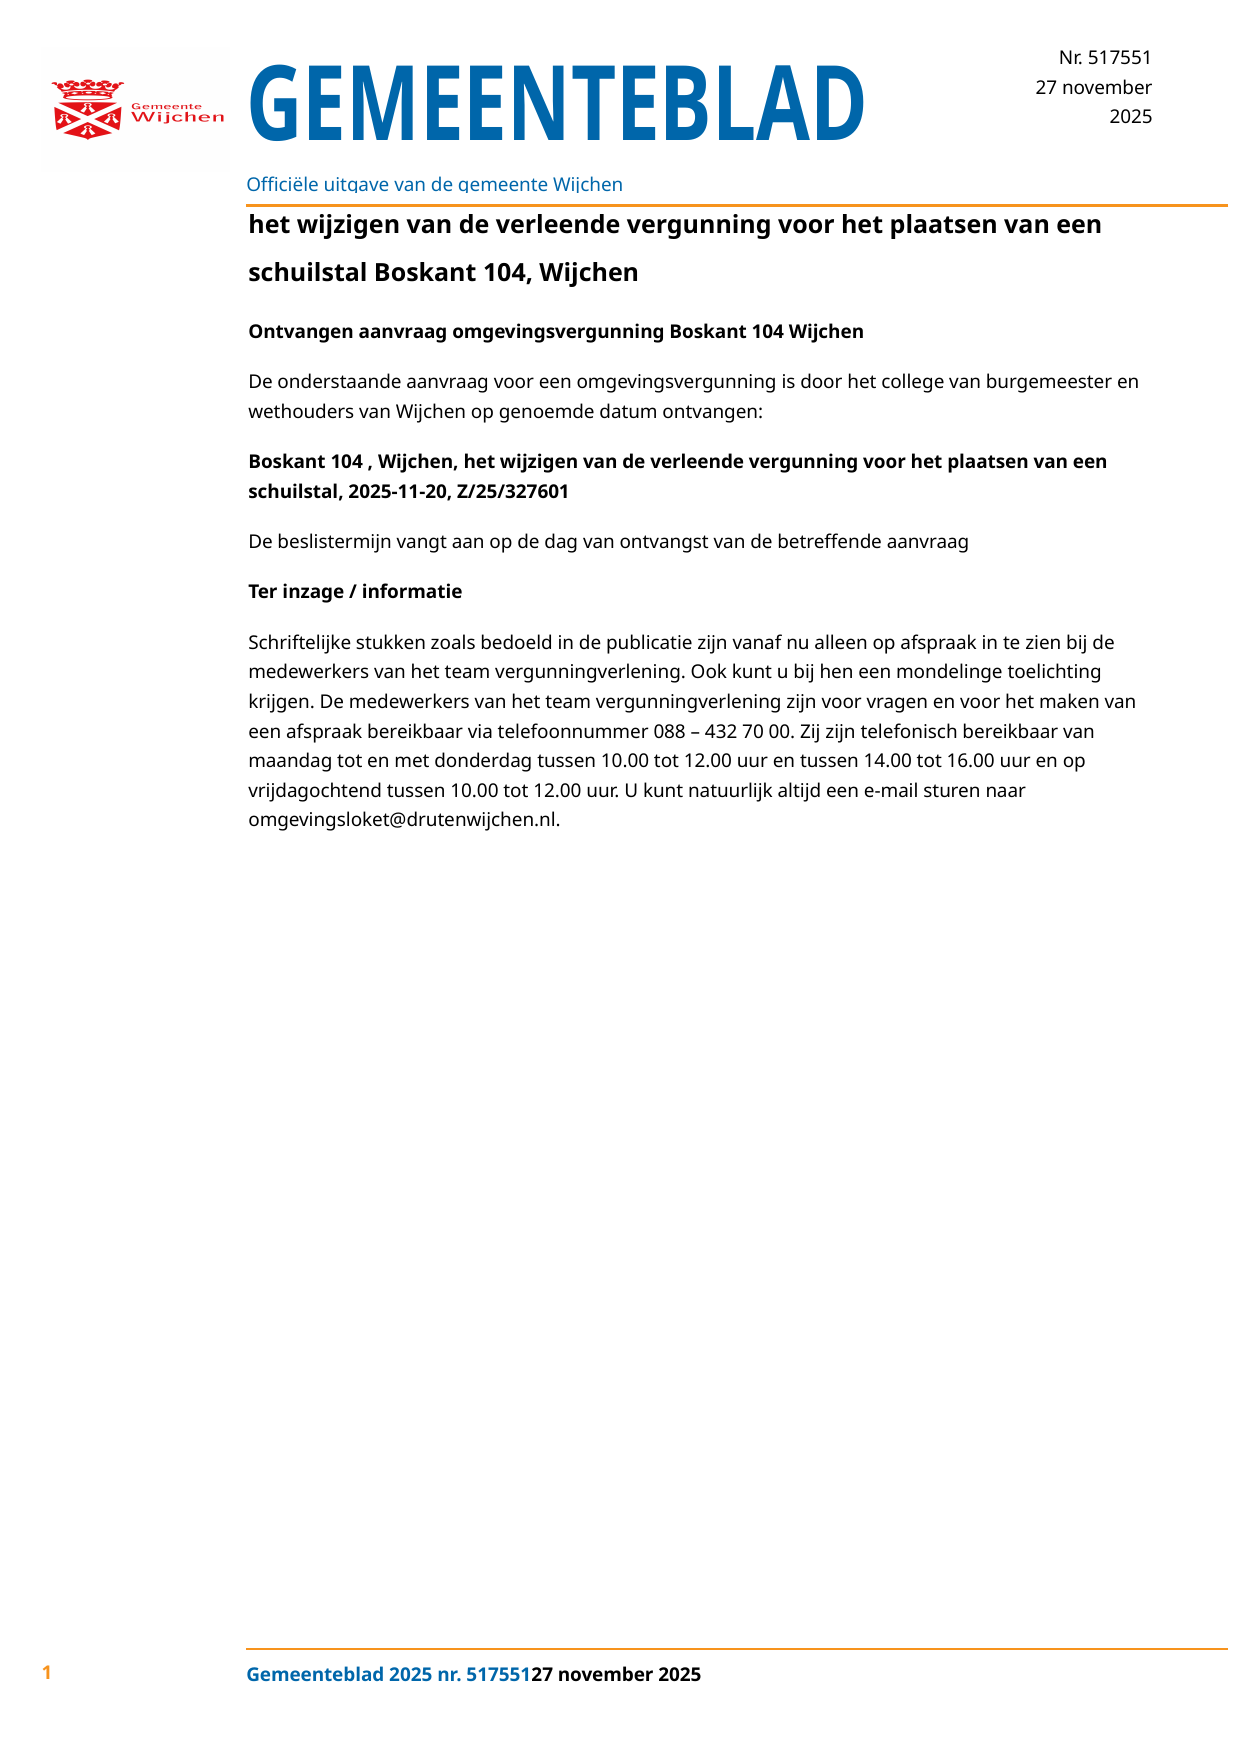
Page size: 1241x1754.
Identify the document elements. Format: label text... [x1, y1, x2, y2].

text De beslistermijn vangt aan op de dag van ontvangst van de betreffende aanvraag [248, 528, 1152, 554]
text De onderstaande aanvraag voor een omgevingsvergunning is door het college van burgemeester en wethouders van Wijchen op genoemde datum ontvangen: [248, 368, 1152, 424]
text Schriftelijke stukken zoals bedoeld in de publicatie zijn vanaf nu alleen op afspraak in te zien bij de medewerkers van het team vergunningverlening. Ook kunt u bij hen een mondelinge toelichting krijgen. De medewerkers van het team vergunningverlening zijn voor vragen en voor het maken van een afspraak bereikbaar via telefoonnummer 088 – 432 70 00. Zij zijn telefonisch bereikbaar van maandag tot en met donderdag tussen 10.00 tot 12.00 uur en tussen 14.00 tot 16.00 uur en op vrijdagochtend tussen 10.00 tot 12.00 uur. U kunt natuurlijk altijd een e-mail sturen naar omgevingsloket@drutenwijchen.nl. [248, 629, 1152, 832]
text Ter inzage / informatie [248, 579, 1152, 604]
text Ontvangen aanvraag omgevingsvergunning Boskant 104 Wijchen [248, 318, 1152, 344]
text Boskant 104 , Wijchen, het wijzigen van de verleende vergunning voor het plaatsen van een schuilstal, 2025-11-20, Z/25/327601 [248, 448, 1152, 504]
picture [41, 47, 231, 172]
text het wijzigen van de verleende vergunning voor het plaatsen van een schuilstal Boskant 104, Wijchen [248, 207, 1152, 288]
